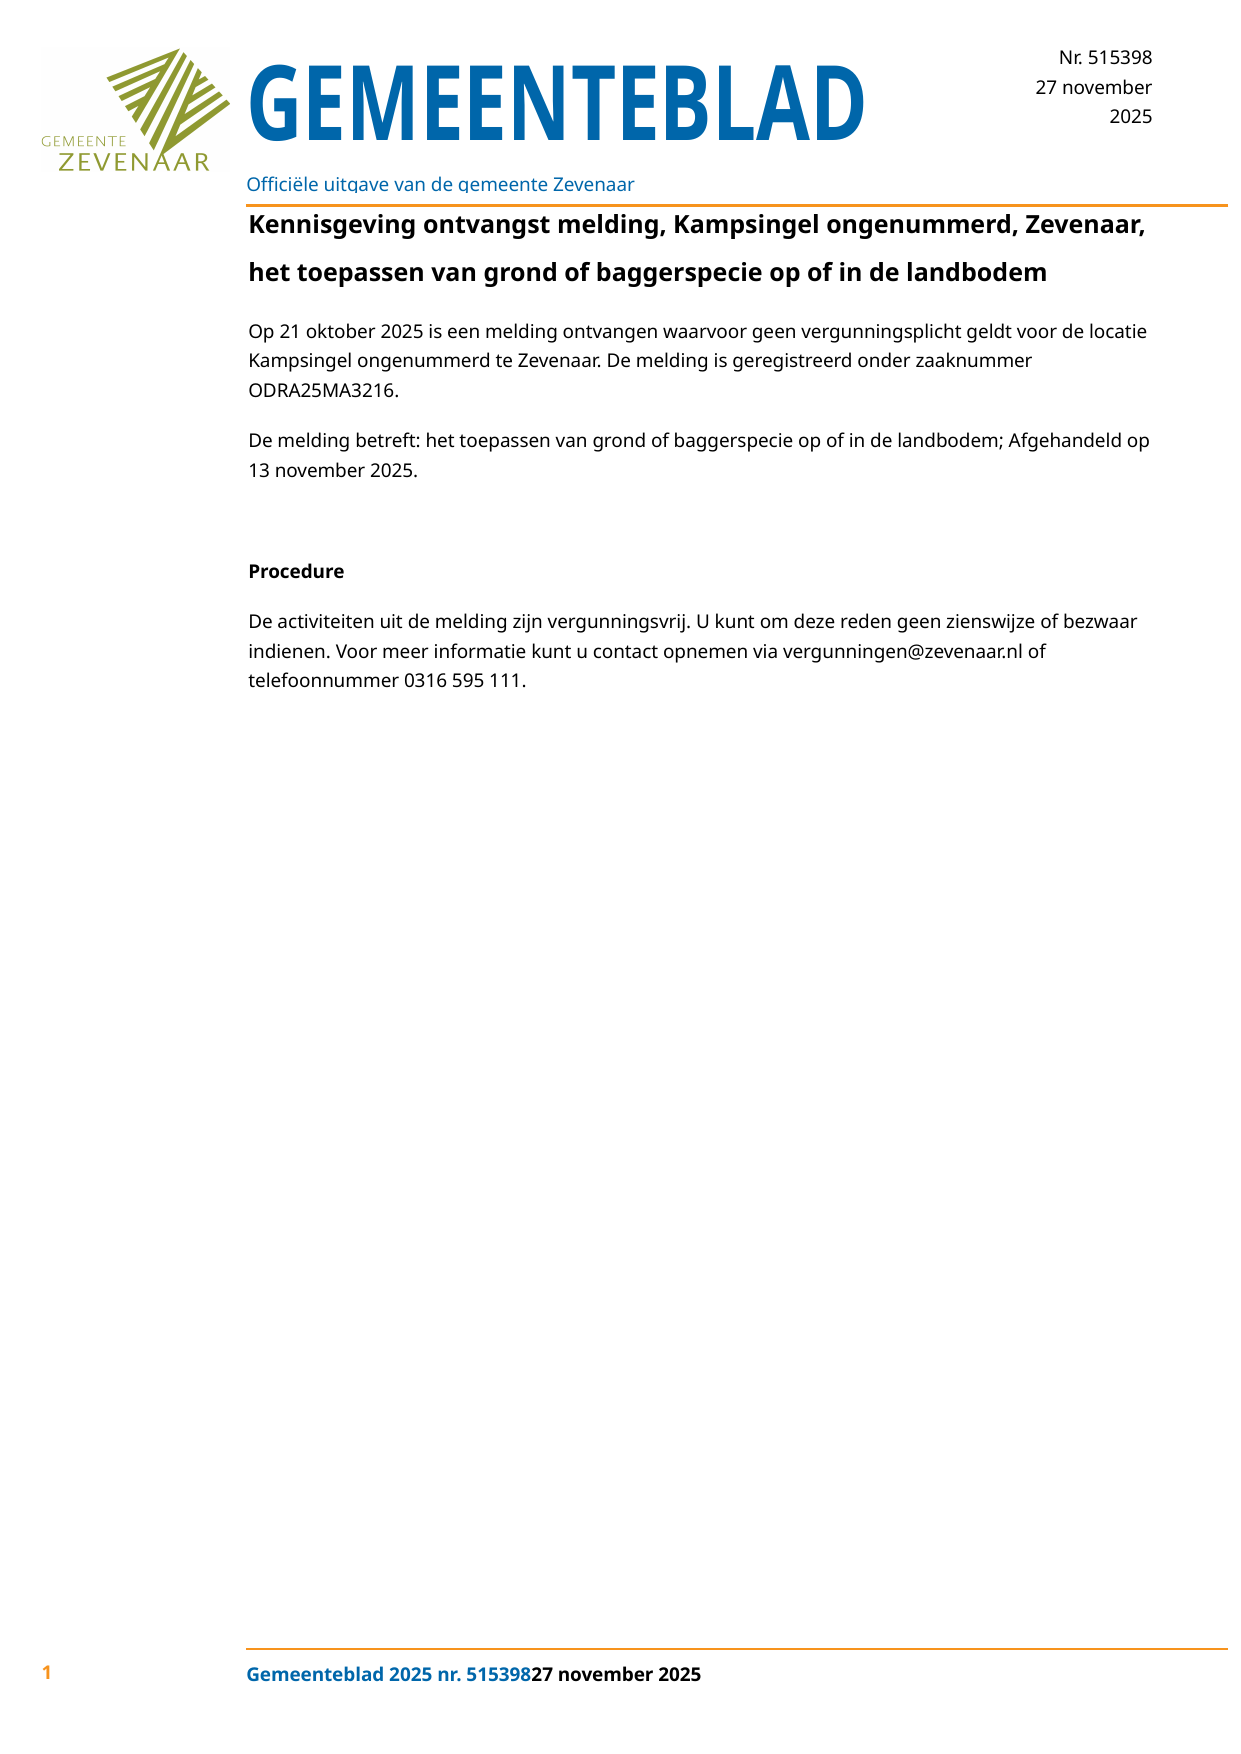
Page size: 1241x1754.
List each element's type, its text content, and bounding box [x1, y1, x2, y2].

text Kennisgeving ontvangst melding, Kampsingel ongenummerd, Zevenaar, het toepassen van grond of baggerspecie op of in de landbodem [248, 207, 1152, 288]
text Op 21 oktober 2025 is een melding ontvangen waarvoor geen vergunningsplicht geldt voor de locatie Kampsingel ongenummerd te Zevenaar. De melding is geregistreerd onder zaaknummer ODRA25MA3216. [248, 318, 1152, 403]
text Procedure [248, 558, 1152, 584]
picture [41, 47, 231, 172]
text De melding betreft: het toepassen van grond of baggerspecie op of in de landbodem; Afgehandeld op 13 november 2025. [248, 427, 1152, 483]
text De activiteiten uit de melding zijn vergunningsvrij. U kunt om deze reden geen zienswijze of bezwaar indienen. Voor meer informatie kunt u contact opnemen via vergunningen@zevenaar.nl of telefoonnummer 0316 595 111. [248, 608, 1152, 693]
